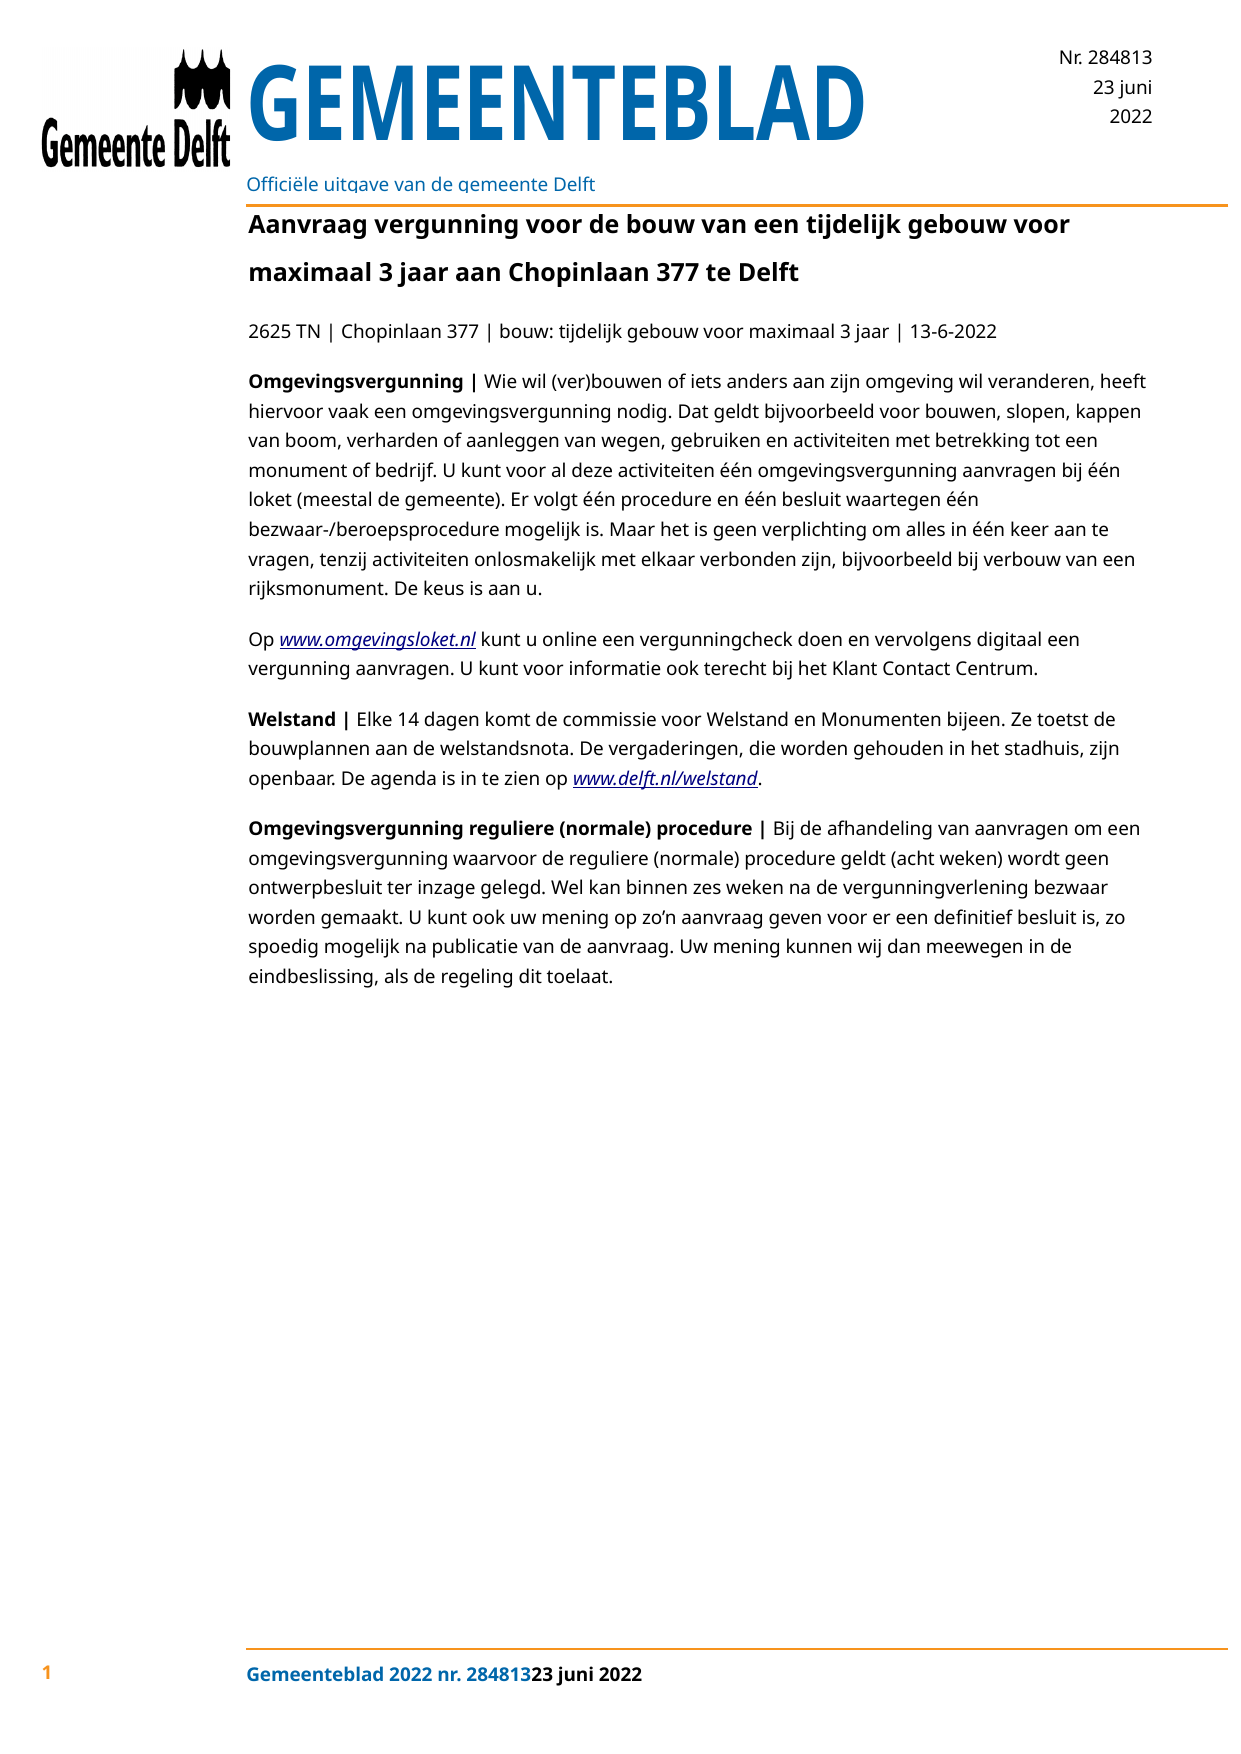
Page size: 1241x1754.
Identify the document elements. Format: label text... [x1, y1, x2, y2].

text Aanvraag vergunning voor de bouw van een tijdelijk gebouw voor maximaal 3 jaar aan Chopinlaan 377 te Delft [248, 207, 1152, 288]
text 2625 TN | Chopinlaan 377 | bouw: tijdelijk gebouw voor maximaal 3 jaar | 13-6-2022 [248, 318, 1152, 344]
text Op www.omgevingsloket.nl kunt u online een vergunningcheck doen en vervolgens digitaal een vergunning aanvragen. U kunt voor informatie ook terecht bij het Klant Contact Centrum. [248, 626, 1152, 681]
text Omgevingsvergunning reguliere (normale) procedure | Bij de afhandeling van aanvragen om een omgevingsvergunning waarvoor de reguliere (normale) procedure geldt (acht weken) wordt geen ontwerpbesluit ter inzage gelegd. Wel kan binnen zes weken na de vergunningverlening bezwaar worden gemaakt. U kunt ook uw mening op zo’n aanvraag geven voor er een definitief besluit is, zo spoedig mogelijk na publicatie van de aanvraag. Uw mening kunnen wij dan meewegen in de eindbeslissing, als de regeling dit toelaat. [248, 815, 1152, 989]
text Welstand | Elke 14 dagen komt de commissie voor Welstand en Monumenten bijeen. Ze toetst de bouwplannen aan de welstandsnota. De vergaderingen, die worden gehouden in het stadhuis, zijn openbaar. De agenda is in te zien op www.delft.nl/welstand. [248, 706, 1152, 791]
picture [41, 47, 231, 172]
text Omgevingsvergunning | Wie wil (ver)bouwen of iets anders aan zijn omgeving wil veranderen, heeft hiervoor vaak een omgevingsvergunning nodig. Dat geldt bijvoorbeeld voor bouwen, slopen, kappen van boom, verharden of aanleggen van wegen, gebruiken en activiteiten met betrekking tot een monument of bedrijf. U kunt voor al deze activiteiten één omgevingsvergunning aanvragen bij één loket (meestal de gemeente). Er volgt één procedure en één besluit waartegen één bezwaar-/beroepsprocedure mogelijk is. Maar het is geen verplichting om alles in één keer aan te vragen, tenzij activiteiten onlosmakelijk met elkaar verbonden zijn, bijvoorbeeld bij verbouw van een rijksmonument. De keus is aan u. [248, 368, 1152, 601]
